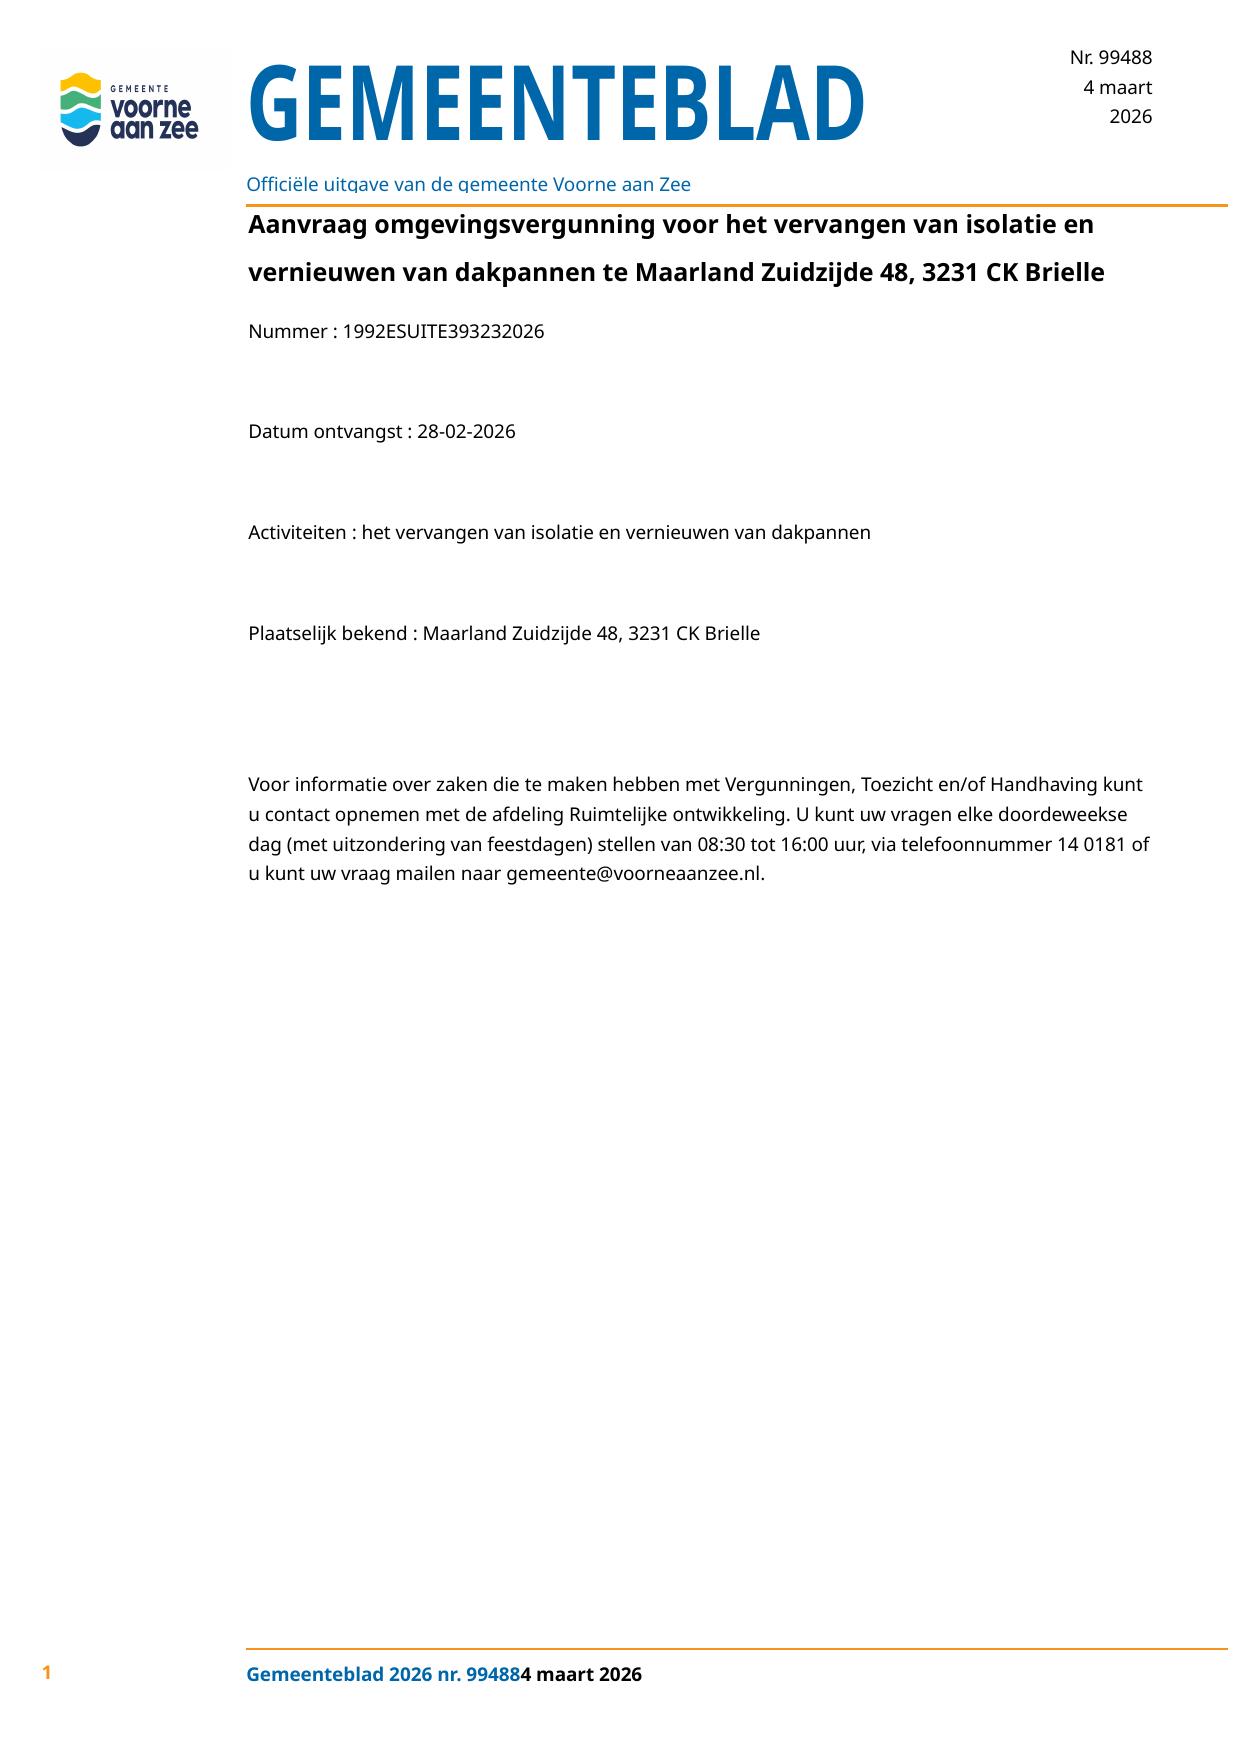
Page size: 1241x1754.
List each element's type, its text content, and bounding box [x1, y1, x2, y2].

text Activiteiten : het vervangen van isolatie en vernieuwen van dakpannen [248, 519, 1152, 545]
picture [41, 47, 231, 172]
text Aanvraag omgevingsvergunning voor het vervangen van isolatie en vernieuwen van dakpannen te Maarland Zuidzijde 48, 3231 CK Brielle [248, 207, 1152, 288]
text Voor informatie over zaken die te maken hebben met Vergunningen, Toezicht en/of Handhaving kunt u contact opnemen met de afdeling Ruimtelijke ontwikkeling. U kunt uw vragen elke doordeweekse dag (met uitzondering van feestdagen) stellen van 08:30 tot 16:00 uur, via telefoonnummer 14 0181 of u kunt uw vraag mailen naar gemeente@voorneaanzee.nl. [248, 772, 1152, 886]
text Plaatselijk bekend : Maarland Zuidzijde 48, 3231 CK Brielle [248, 620, 1152, 646]
text Datum ontvangst : 28-02-2026 [248, 419, 1152, 444]
text Nummer : 1992ESUITE393232026 [248, 318, 1152, 344]
